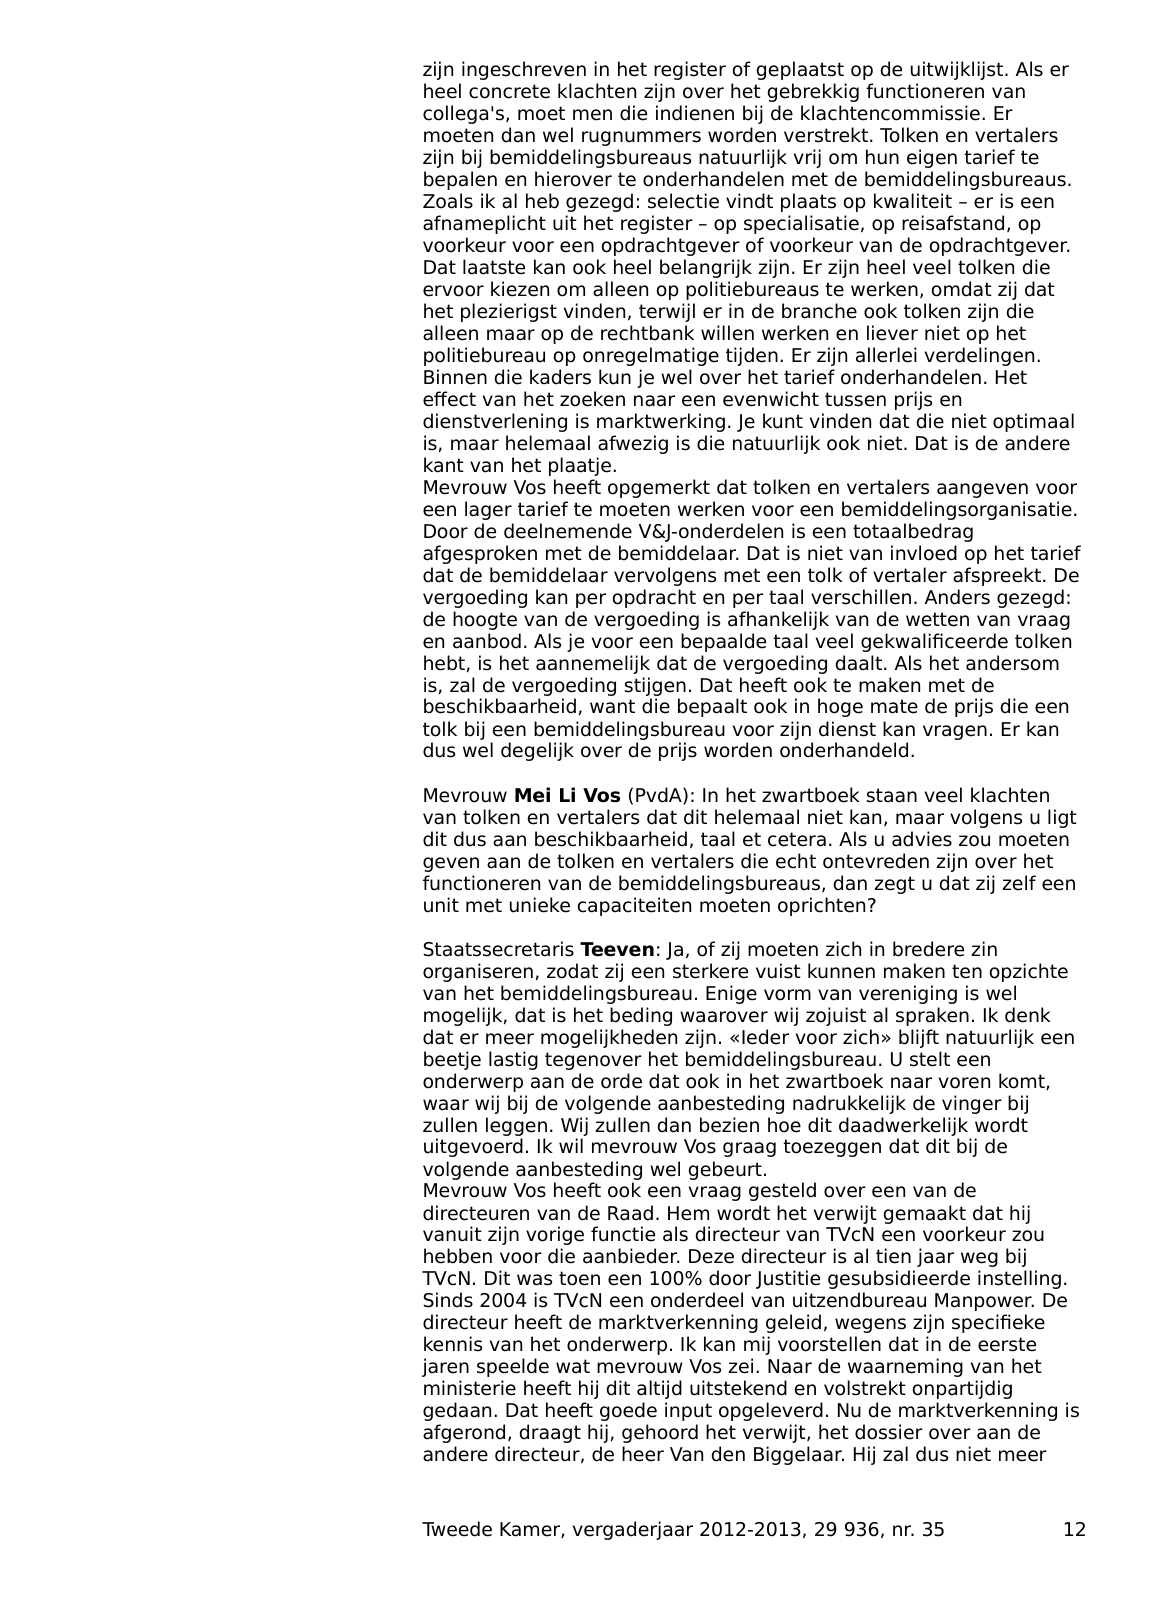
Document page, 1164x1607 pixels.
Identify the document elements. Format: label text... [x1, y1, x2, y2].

text Mevrouw Vos heeft ook een vraag gesteld over een van de directeuren van de Raad. Hem wordt het verwijt gemaakt dat hij vanuit zijn vorige functie als directeur van TVcN een voorkeur zou hebben voor die aanbieder. Deze directeur is al tien jaar weg bij TVcN. Dit was toen een 100% door Justitie gesubsidieerde instelling. Sinds 2004 is TVcN een onderdeel van uitzendbureau Manpower. De directeur heeft de marktverkenning geleid, wegens zijn specifieke kennis van het onderwerp. Ik kan mij voorstellen dat in de eerste jaren speelde wat mevrouw Vos zei. Naar de waarneming van het ministerie heeft hij dit altijd uitstekend en volstrekt onpartijdig gedaan. Dat heeft goede input opgeleverd. Nu de marktverkenning is afgerond, draagt hij, gehoord het verwijt, het dossier over aan de andere directeur, de heer Van den Biggelaar. Hij zal dus niet meer [422, 1180, 1087, 1466]
text Mevrouw Mei Li Vos (PvdA): In het zwartboek staan veel klachten van tolken en vertalers dat dit helemaal niet kan, maar volgens u ligt dit dus aan beschikbaarheid, taal et cetera. Als u advies zou moeten geven aan de tolken en vertalers die echt ontevreden zijn over het functioneren van de bemiddelingsbureaus, dan zegt u dat zij zelf een unit met unieke capaciteiten moeten oprichten? [422, 784, 1087, 916]
text Mevrouw Vos heeft opgemerkt dat tolken en vertalers aangeven voor een lager tarief te moeten werken voor een bemiddelingsorganisatie. Door de deelnemende V&J-onderdelen is een totaalbedrag afgesproken met de bemiddelaar. Dat is niet van invloed op het tarief dat de bemiddelaar vervolgens met een tolk of vertaler afspreekt. De vergoeding kan per opdracht en per taal verschillen. Anders gezegd: de hoogte van de vergoeding is afhankelijk van de wetten van vraag en aanbod. Als je voor een bepaalde taal veel gekwalificeerde tolken hebt, is het aannemelijk dat de vergoeding daalt. Als het andersom is, zal de vergoeding stijgen. Dat heeft ook te maken met de beschikbaarheid, want die bepaalt ook in hoge mate de prijs die een tolk bij een bemiddelingsbureau voor zijn dienst kan vragen. Er kan dus wel degelijk over de prijs worden onderhandeld. [422, 477, 1087, 762]
text Staatssecretaris Teeven: Ja, of zij moeten zich in bredere zin organiseren, zodat zij een sterkere vuist kunnen maken ten opzichte van het bemiddelingsbureau. Enige vorm van vereniging is wel mogelijk, dat is het beding waarover wij zojuist al spraken. Ik denk dat er meer mogelijkheden zijn. «Ieder voor zich» blijft natuurlijk een beetje lastig tegenover het bemiddelingsbureau. U stelt een onderwerp aan de orde dat ook in het zwartboek naar voren komt, waar wij bij de volgende aanbesteding nadrukkelijk de vinger bij zullen leggen. Wij zullen dan bezien hoe dit daadwerkelijk wordt uitgevoerd. Ik wil mevrouw Vos graag toezeggen dat dit bij de volgende aanbesteding wel gebeurt. [422, 939, 1087, 1180]
text zijn ingeschreven in het register of geplaatst op de uitwijklijst. Als er heel concrete klachten zijn over het gebrekkig functioneren van collega's, moet men die indienen bij de klachtencommissie. Er moeten dan wel rugnummers worden verstrekt. Tolken en vertalers zijn bij bemiddelingsbureaus natuurlijk vrij om hun eigen tarief te bepalen en hierover te onderhandelen met de bemiddelingsbureaus. Zoals ik al heb gezegd: selectie vindt plaats op kwaliteit – er is een afnameplicht uit het register – op specialisatie, op reisafstand, op voorkeur voor een opdrachtgever of voorkeur van de opdrachtgever. Dat laatste kan ook heel belangrijk zijn. Er zijn heel veel tolken die ervoor kiezen om alleen op politiebureaus te werken, omdat zij dat het plezierigst vinden, terwijl er in de branche ook tolken zijn die alleen maar op de rechtbank willen werken en liever niet op het politiebureau op onregelmatige tijden. Er zijn allerlei verdelingen. Binnen die kaders kun je wel over het tarief onderhandelen. Het effect van het zoeken naar een evenwicht tussen prijs en dienstverlening is marktwerking. Je kunt vinden dat die niet optimaal is, maar helemaal afwezig is die natuurlijk ook niet. Dat is de andere kant van het plaatje. [422, 59, 1087, 477]
